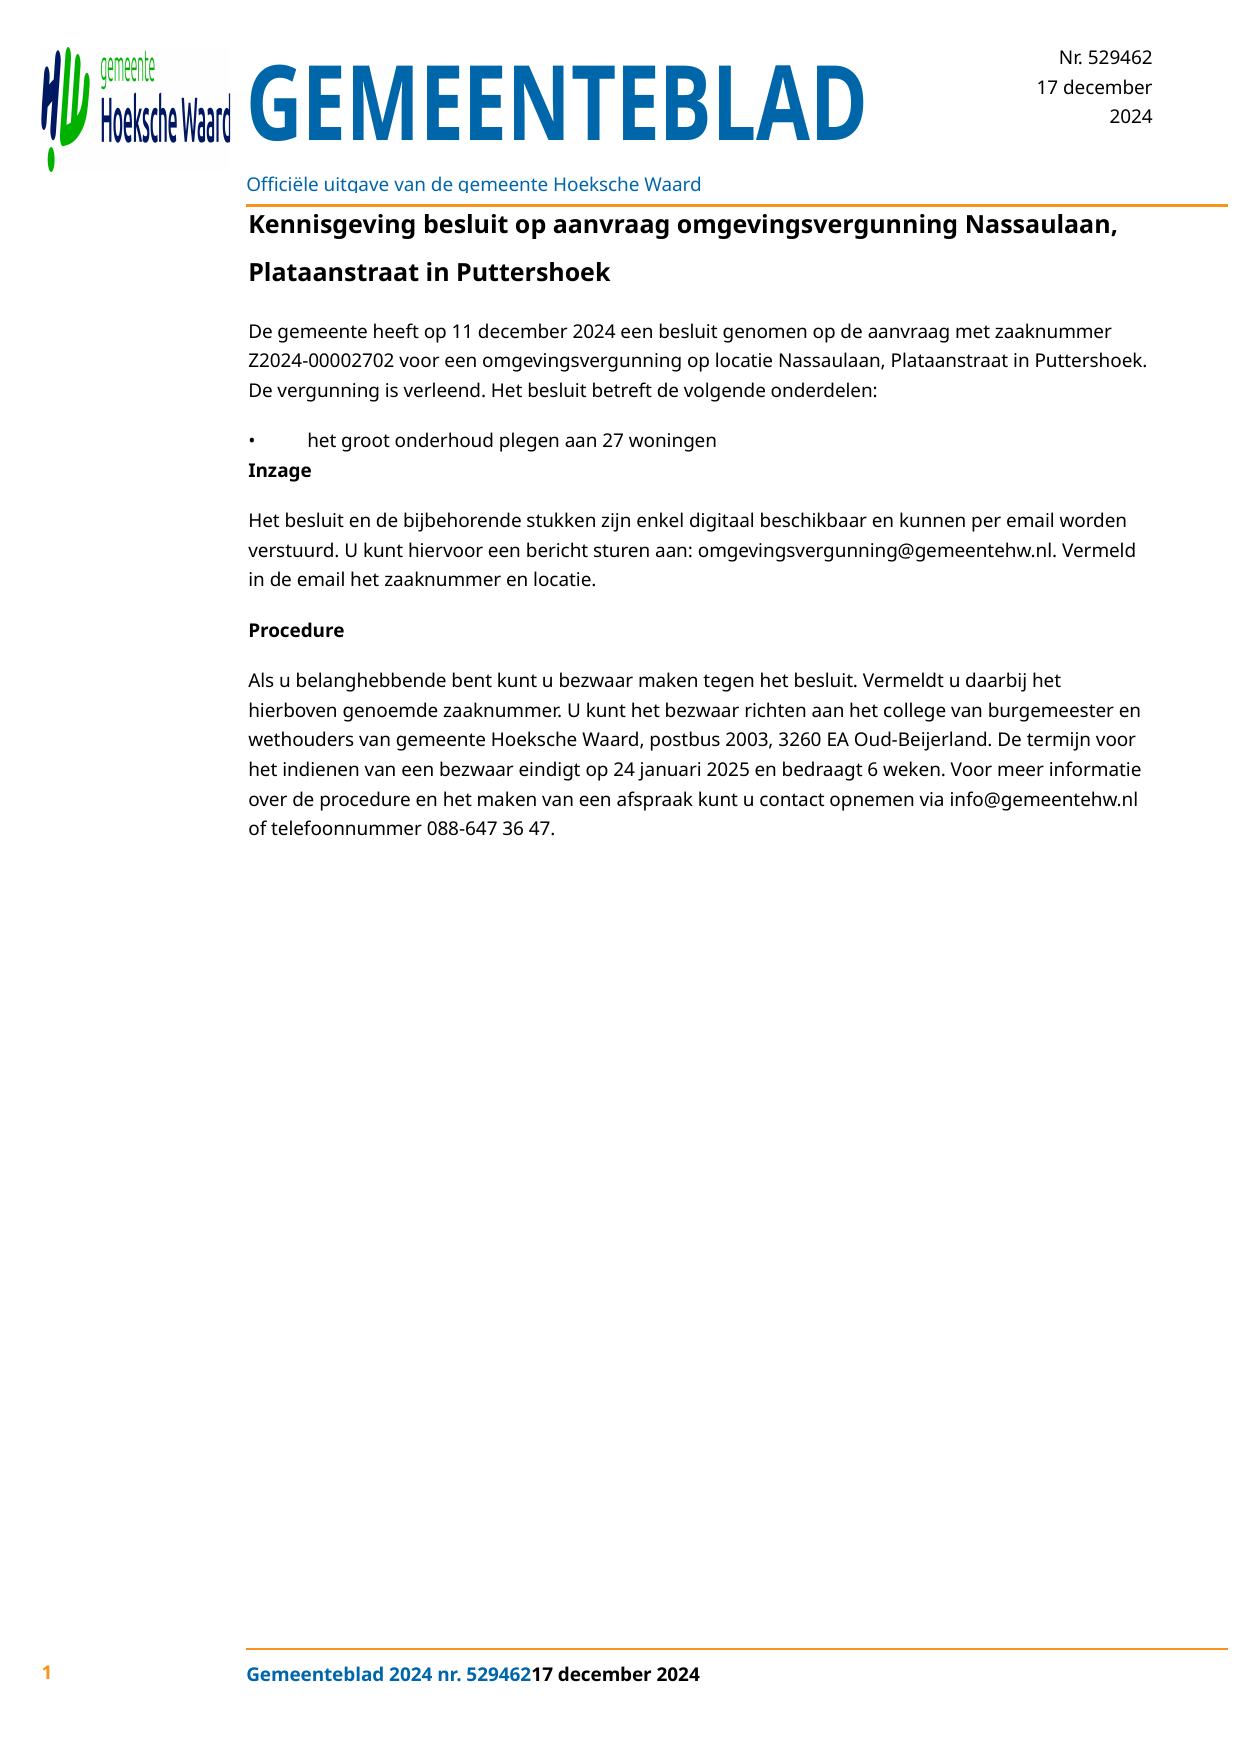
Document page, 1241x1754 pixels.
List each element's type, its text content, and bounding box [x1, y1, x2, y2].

text Als u belanghebbende bent kunt u bezwaar maken tegen het besluit. Vermeldt u daarbij het hierboven genoemde zaaknummer. U kunt het bezwaar richten aan het college van burgemeester en wethouders van gemeente Hoeksche Waard, postbus 2003, 3260 EA Oud-Beijerland. De termijn voor het indienen van een bezwaar eindigt op 24 januari 2025 en bedraagt 6 weken. Voor meer informatie over de procedure en het maken van een afspraak kunt u contact opnemen via info@gemeentehw.nl of telefoonnummer 088-647 36 47. [248, 667, 1152, 841]
text De gemeente heeft op 11 december 2024 een besluit genomen op de aanvraag met zaaknummer Z2024-00002702 voor een omgevingsvergunning op locatie Nassaulaan, Plataanstraat in Puttershoek. De vergunning is verleend. Het besluit betreft de volgende onderdelen: [248, 318, 1152, 403]
text Inzage [248, 457, 1152, 483]
text Het besluit en de bijbehorende stukken zijn enkel digitaal beschikbaar en kunnen per email worden verstuurd. U kunt hiervoor een bericht sturen aan: omgevingsvergunning@gemeentehw.nl. Vermeld in de email het zaaknummer en locatie. [248, 507, 1152, 592]
picture [41, 47, 231, 172]
text Kennisgeving besluit op aanvraag omgevingsvergunning Nassaulaan, Plataanstraat in Puttershoek [248, 207, 1152, 288]
list het groot onderhoud plegen aan 27 woningen [248, 427, 1152, 453]
text Procedure [248, 617, 1152, 643]
